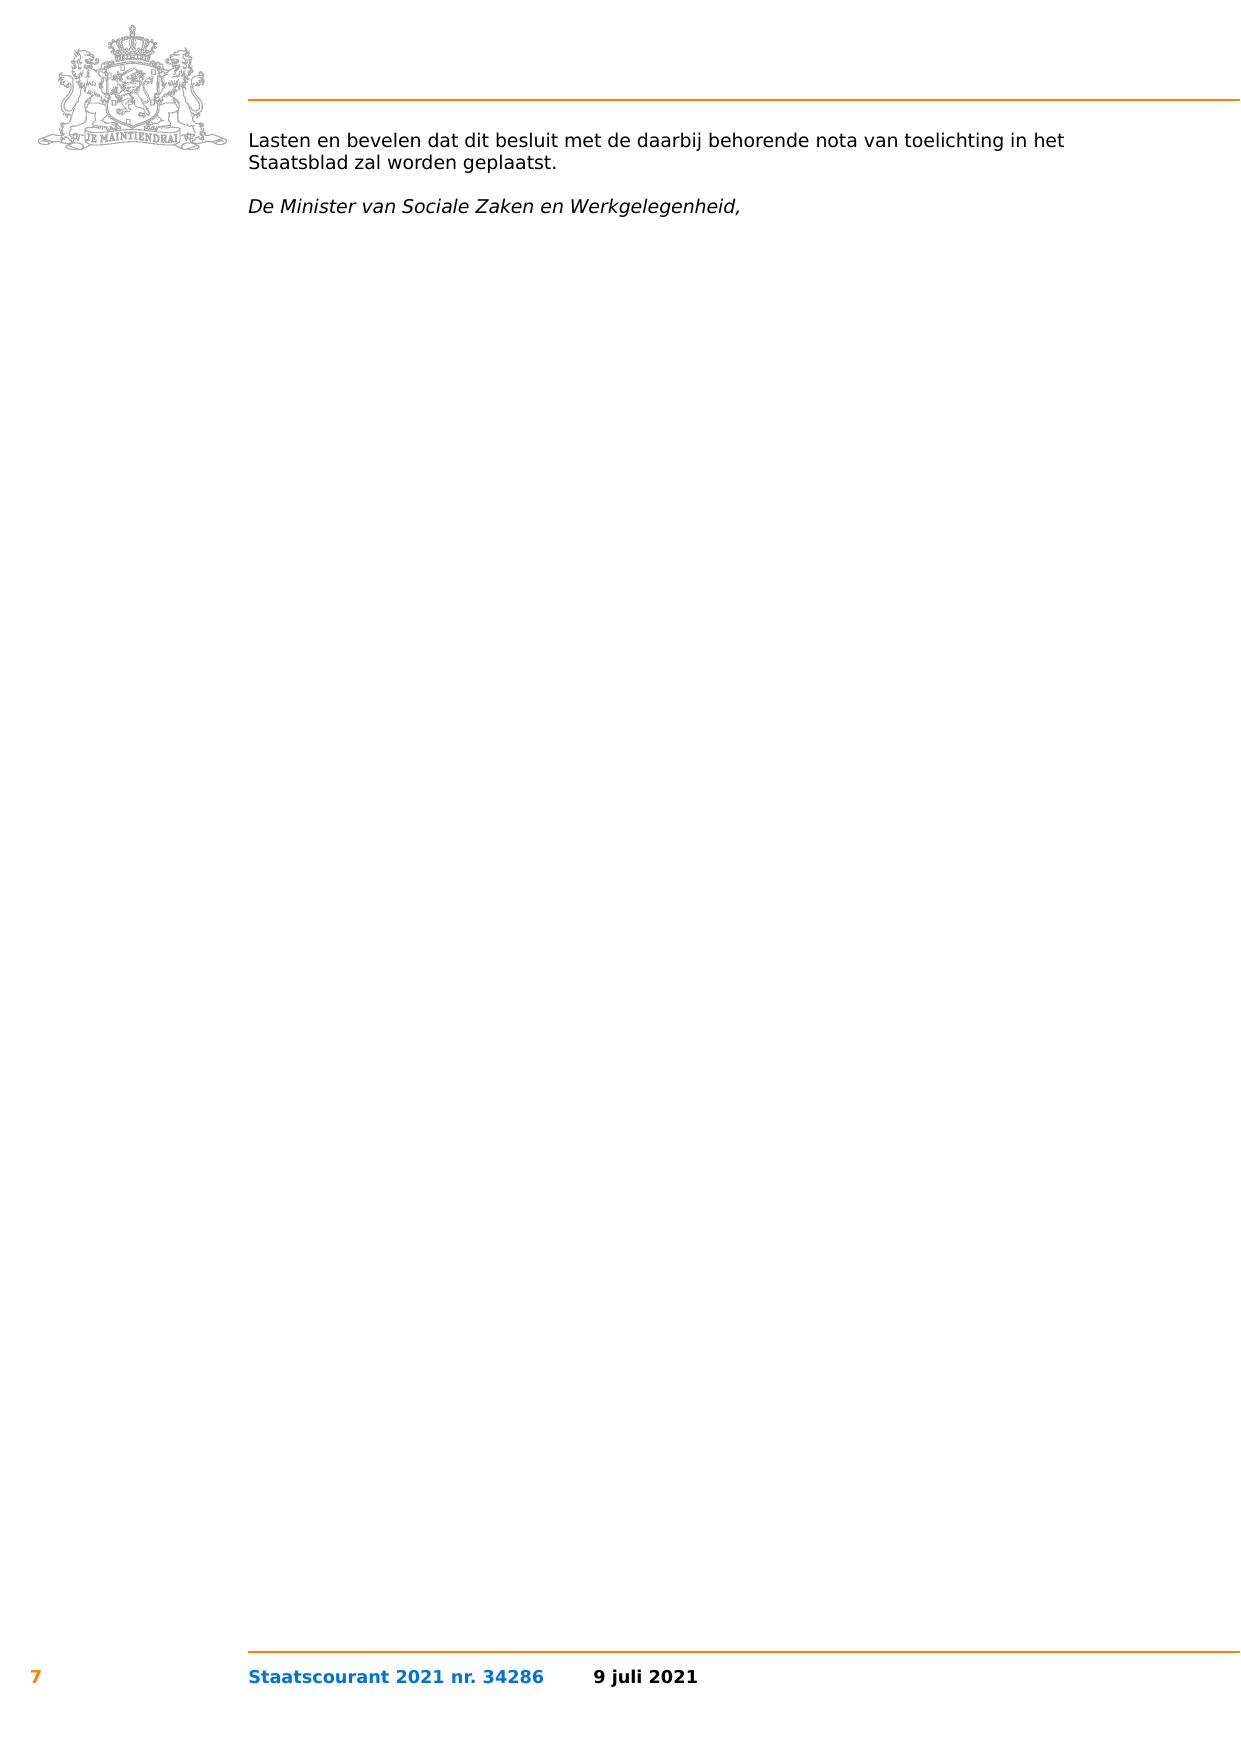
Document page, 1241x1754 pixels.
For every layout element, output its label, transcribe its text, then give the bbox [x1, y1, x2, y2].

text Lasten en bevelen dat dit besluit met de daarbij behorende nota van toelichting in het Staatsblad zal worden geplaatst. [248, 130, 1163, 174]
picture [38, 25, 227, 150]
text De Minister van Sociale Zaken en Werkgelegenheid, [248, 196, 1163, 218]
